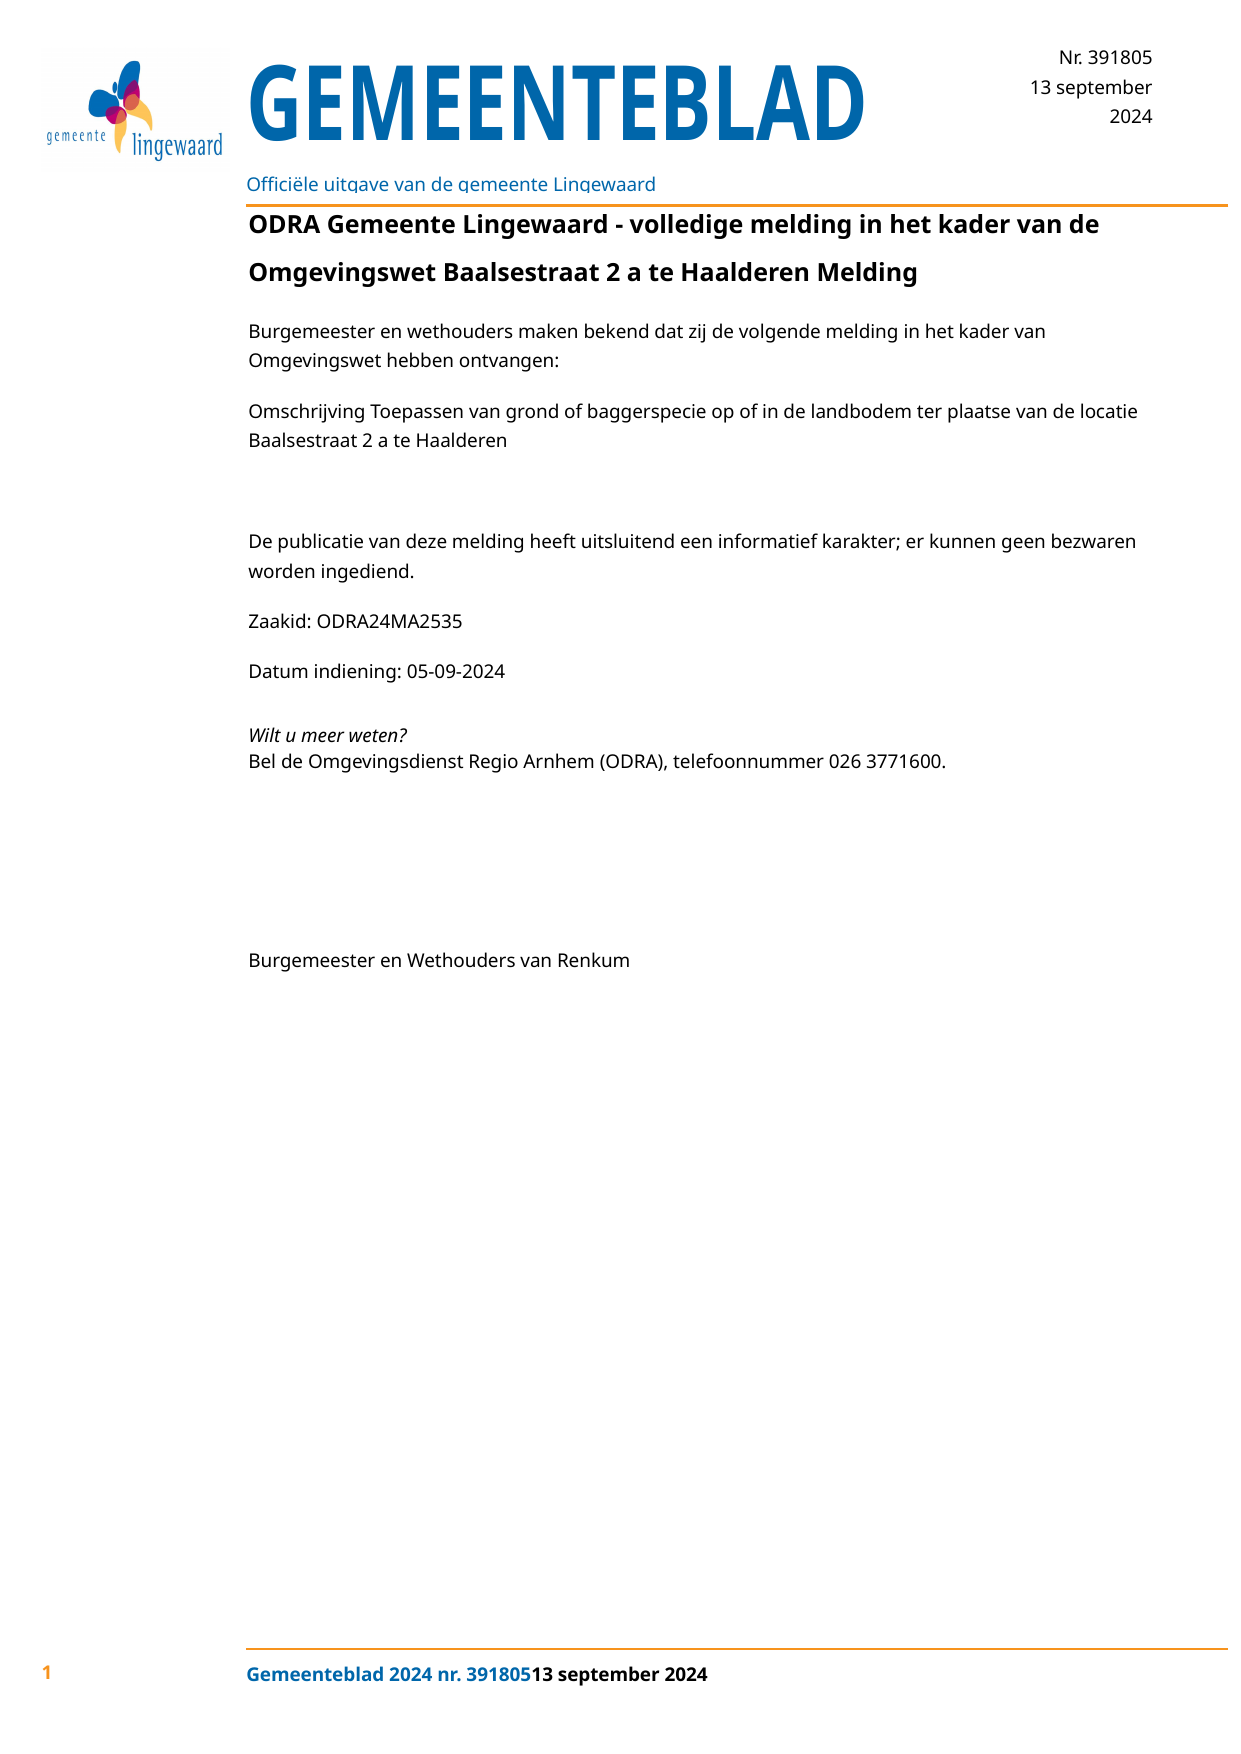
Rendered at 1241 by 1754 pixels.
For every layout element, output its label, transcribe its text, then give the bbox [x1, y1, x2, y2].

text Wilt u meer weten? [248, 723, 1152, 748]
text De publicatie van deze melding heeft uitsluitend een informatief karakter; er kunnen geen bezwaren worden ingediend. [248, 528, 1152, 584]
text Zaakid: ODRA24MA2535 [248, 608, 1152, 634]
text ODRA Gemeente Lingewaard - volledige melding in het kader van de Omgevingswet Baalsestraat 2 a te Haalderen Melding [248, 207, 1152, 288]
picture [41, 47, 231, 172]
text Datum indiening: 05-09-2024 [248, 659, 1152, 684]
text Omschrijving Toepassen van grond of baggerspecie op of in de landbodem ter plaatse van de locatie Baalsestraat 2 a te Haalderen [248, 398, 1152, 453]
text Burgemeester en wethouders maken bekend dat zij de volgende melding in het kader van Omgevingswet hebben ontvangen: [248, 318, 1152, 373]
text Burgemeester en Wethouders van Renkum [248, 947, 1152, 973]
text Bel de Omgevingsdienst Regio Arnhem (ODRA), telefoonnummer 026 3771600. [248, 748, 1152, 774]
